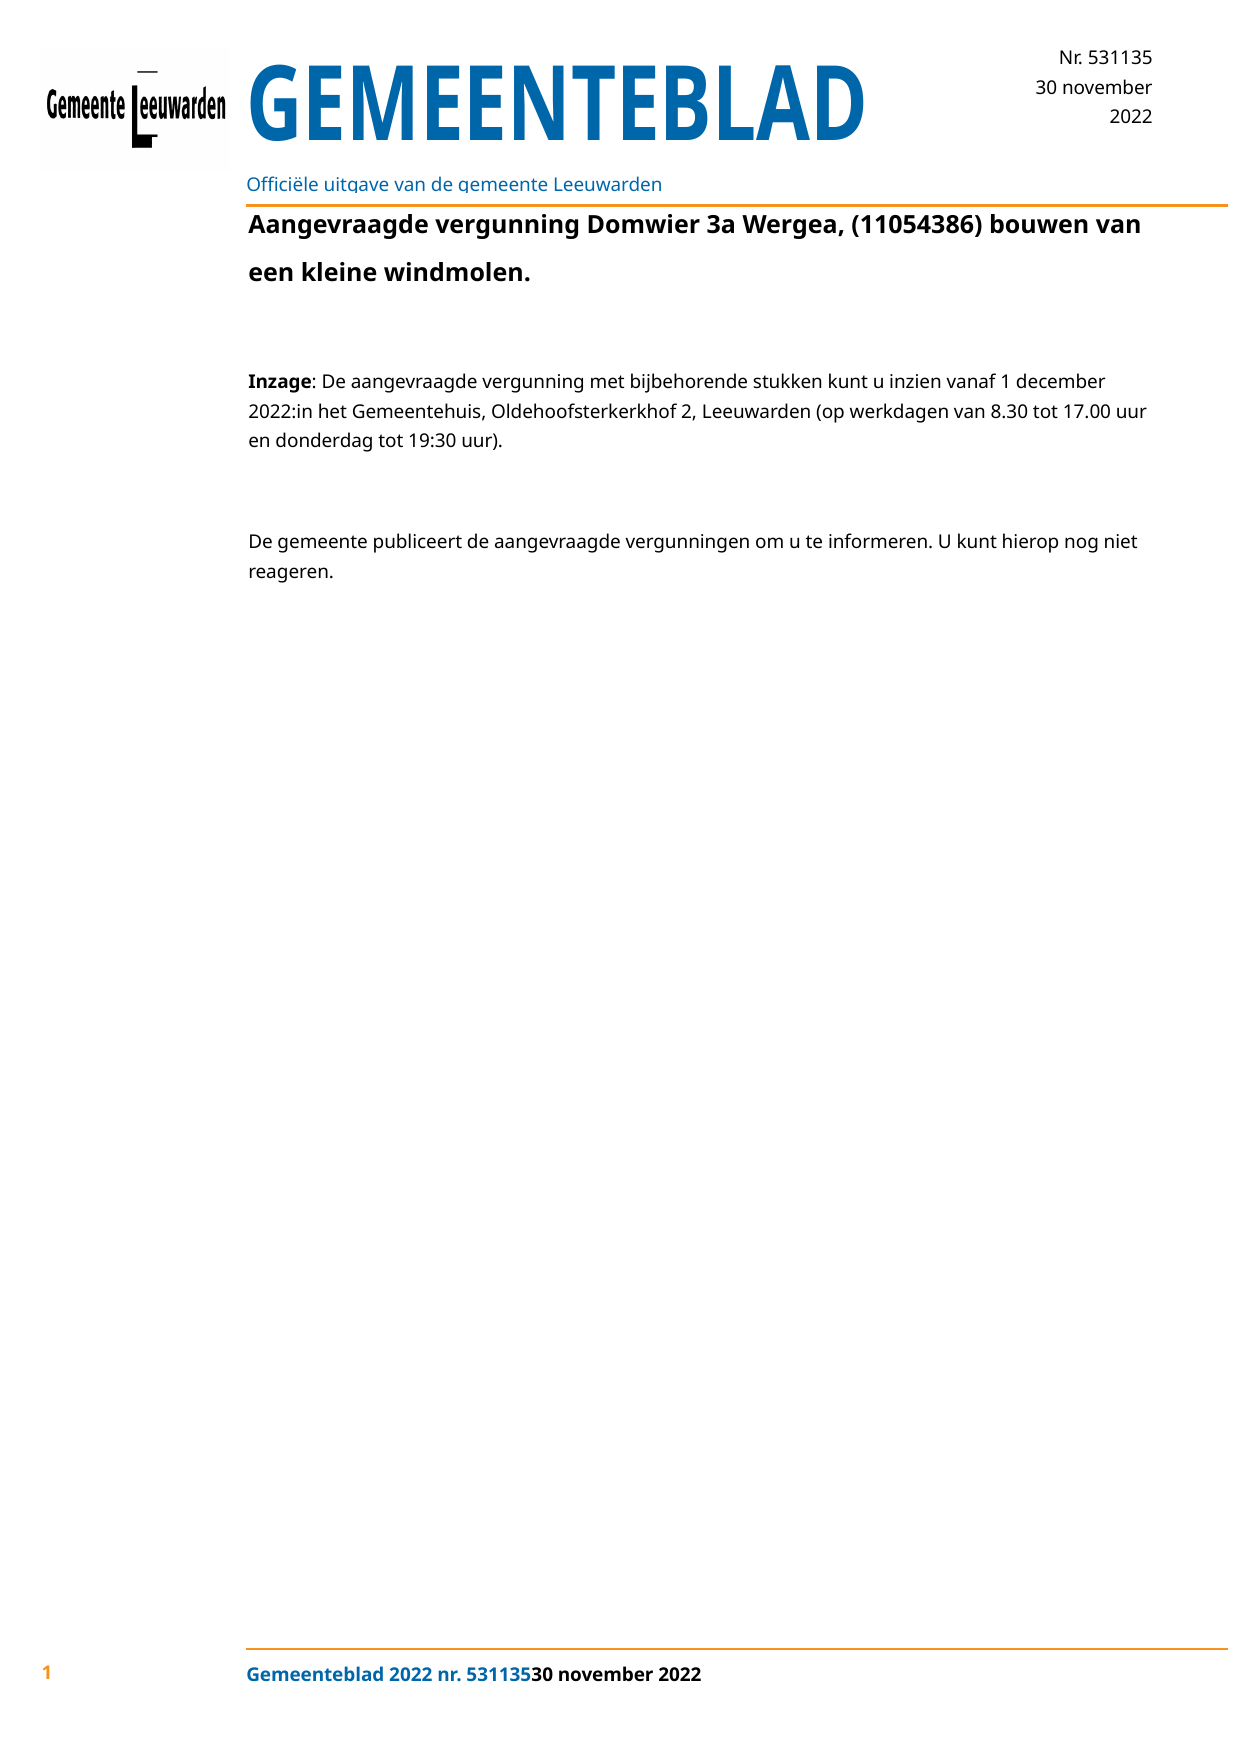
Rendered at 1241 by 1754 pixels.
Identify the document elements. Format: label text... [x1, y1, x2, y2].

text De gemeente publiceert de aangevraagde vergunningen om u te informeren. U kunt hierop nog niet reageren. [248, 528, 1152, 584]
text Inzage: De aangevraagde vergunning met bijbehorende stukken kunt u inzien vanaf 1 december 2022:in het Gemeentehuis, Oldehoofsterkerkhof 2, Leeuwarden (op werkdagen van 8.30 tot 17.00 uur en donderdag tot 19:30 uur). [248, 368, 1152, 453]
text Aangevraagde vergunning Domwier 3a Wergea, (11054386) bouwen van een kleine windmolen. [248, 207, 1152, 288]
picture [41, 47, 231, 172]
